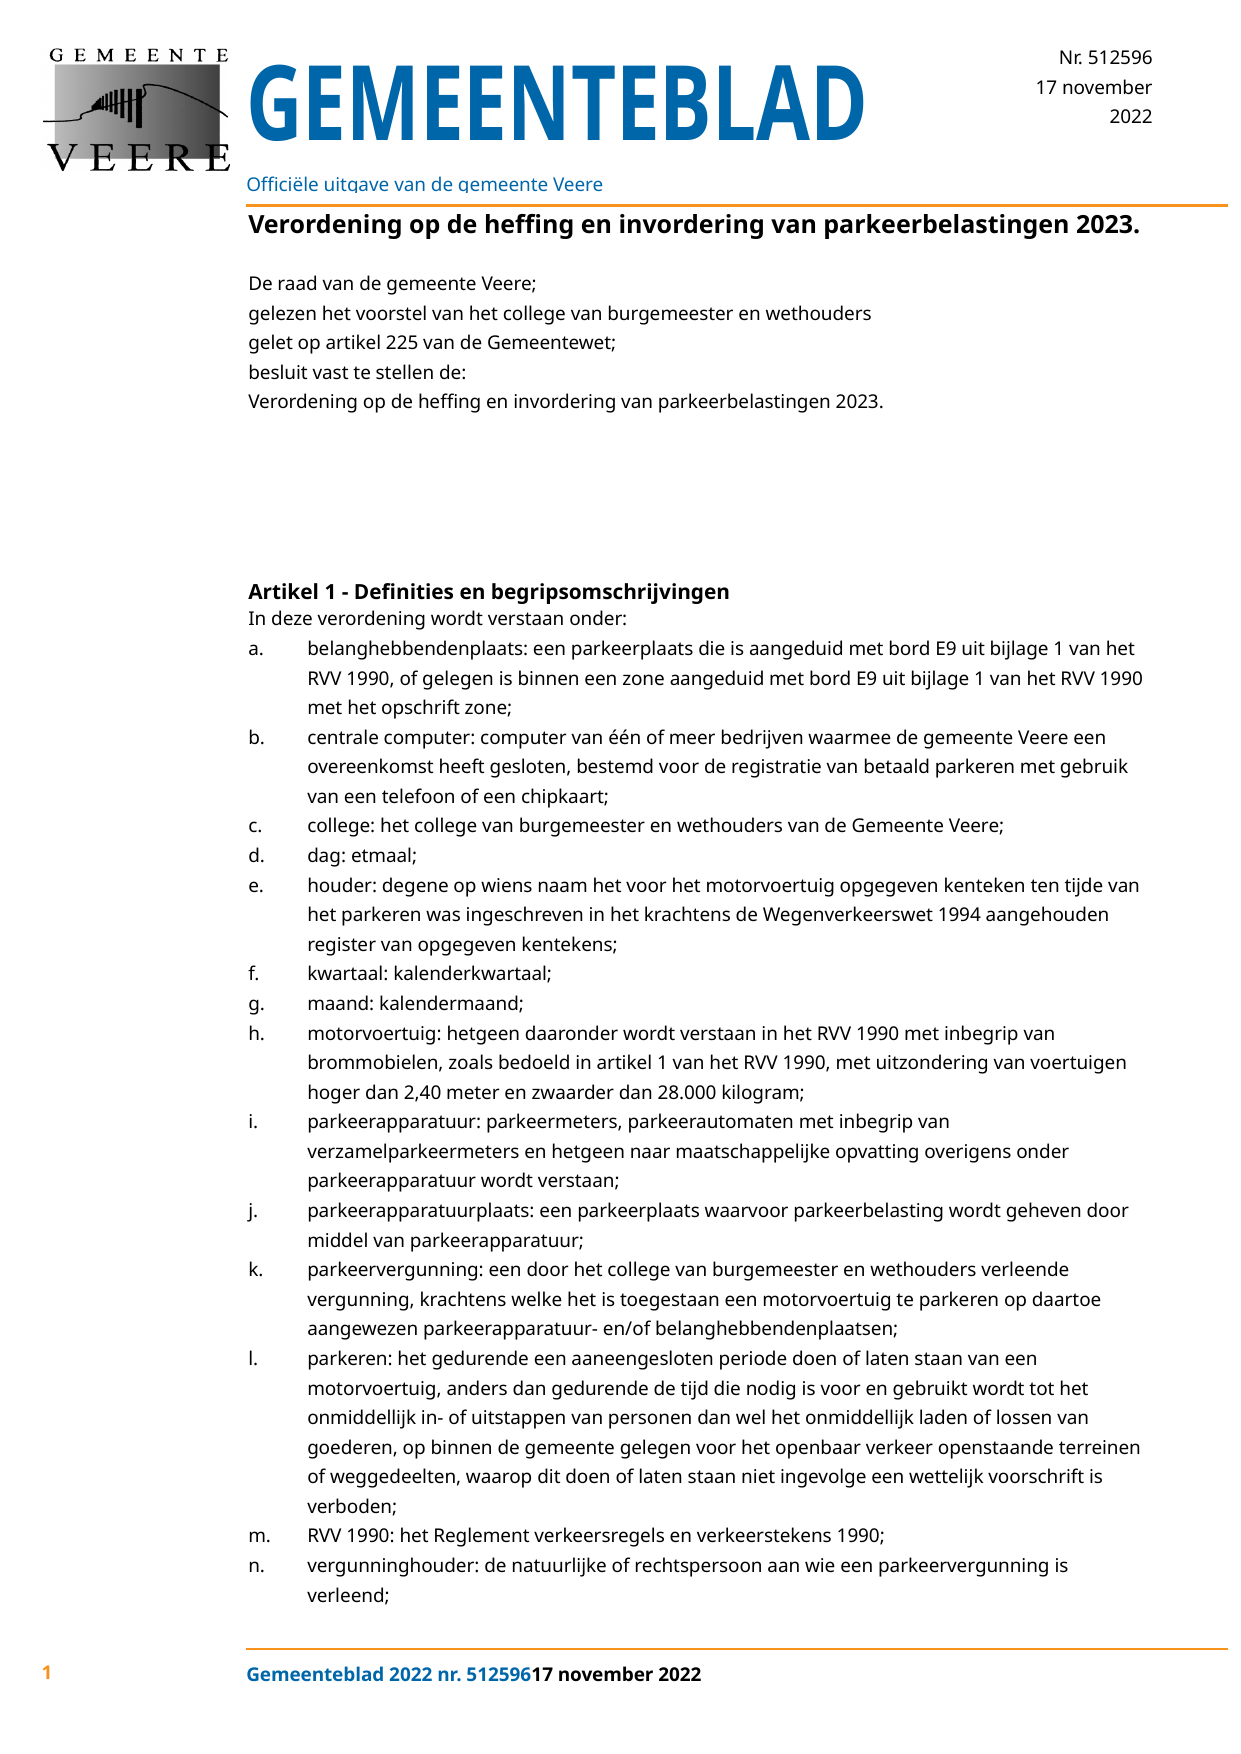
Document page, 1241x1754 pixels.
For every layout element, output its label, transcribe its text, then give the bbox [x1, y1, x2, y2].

list maand: kalendermaand; [248, 990, 1152, 1016]
text gelezen het voorstel van het college van burgemeester en wethouders [248, 300, 1152, 326]
text gelet op artikel 225 van de Gemeentewet; [248, 329, 1152, 355]
list dag: etmaal; [248, 842, 1152, 868]
text In deze verordening wordt verstaan onder: [248, 606, 1152, 631]
text Verordening op de heffing en invordering van parkeerbelastingen 2023. [248, 207, 1152, 241]
text besluit vast te stellen de: [248, 359, 1152, 385]
list RVV 1990: het Reglement verkeersregels en verkeerstekens 1990; [248, 1523, 1152, 1548]
list vergunninghouder: de natuurlijke of rechtspersoon aan wie een parkeervergunning is verleend; [248, 1552, 1152, 1607]
list parkeerapparatuur: parkeermeters, parkeerautomaten met inbegrip van verzamelparkeermeters en hetgeen naar maatschappelijke opvatting overigens onder parkeerapparatuur wordt verstaan; [248, 1108, 1152, 1193]
list college: het college van burgemeester en wethouders van de Gemeente Veere; [248, 813, 1152, 838]
list belanghebbendenplaats: een parkeerplaats die is aangeduid met bord E9 uit bijlage 1 van het RVV 1990, of gelegen is binnen een zone aangeduid met bord E9 uit bijlage 1 van het RVV 1990 met het opschrift zone; [248, 635, 1152, 720]
list centrale computer: computer van één of meer bedrijven waarmee de gemeente Veere een overeenkomst heeft gesloten, bestemd voor de registratie van betaald parkeren met gebruik van een telefoon of een chipkaart; [248, 724, 1152, 809]
list houder: degene op wiens naam het voor het motorvoertuig opgegeven kenteken ten tijde van het parkeren was ingeschreven in het krachtens de Wegenverkeerswet 1994 aangehouden register van opgegeven kentekens; [248, 872, 1152, 957]
list kwartaal: kalenderkwartaal; [248, 961, 1152, 986]
picture [41, 47, 231, 172]
text Artikel 1 - Definities en begripsomschrijvingen [248, 577, 1152, 606]
list parkeerapparatuurplaats: een parkeerplaats waarvoor parkeerbelasting wordt geheven door middel van parkeerapparatuur; [248, 1197, 1152, 1252]
list motorvoertuig: hetgeen daaronder wordt verstaan in het RVV 1990 met inbegrip van brommobielen, zoals bedoeld in artikel 1 van het RVV 1990, met uitzondering van voertuigen hoger dan 2,40 meter en zwaarder dan 28.000 kilogram; [248, 1020, 1152, 1104]
text Verordening op de heffing en invordering van parkeerbelastingen 2023. [248, 389, 1152, 414]
list parkeervergunning: een door het college van burgemeester en wethouders verleende vergunning, krachtens welke het is toegestaan een motorvoertuig te parkeren op daartoe aangewezen parkeerapparatuur- en/of belanghebbendenplaatsen; [248, 1256, 1152, 1341]
text De raad van de gemeente Veere; [248, 270, 1152, 296]
list parkeren: het gedurende een aaneengesloten periode doen of laten staan van een motorvoertuig, anders dan gedurende de tijd die nodig is voor en gebruikt wordt tot het onmiddellijk in- of uitstappen van personen dan wel het onmiddellijk laden of lossen van goederen, op binnen de gemeente gelegen voor het openbaar verkeer openstaande terreinen of weggedeelten, waarop dit doen of laten staan niet ingevolge een wettelijk voorschrift is verboden; [248, 1345, 1152, 1519]
